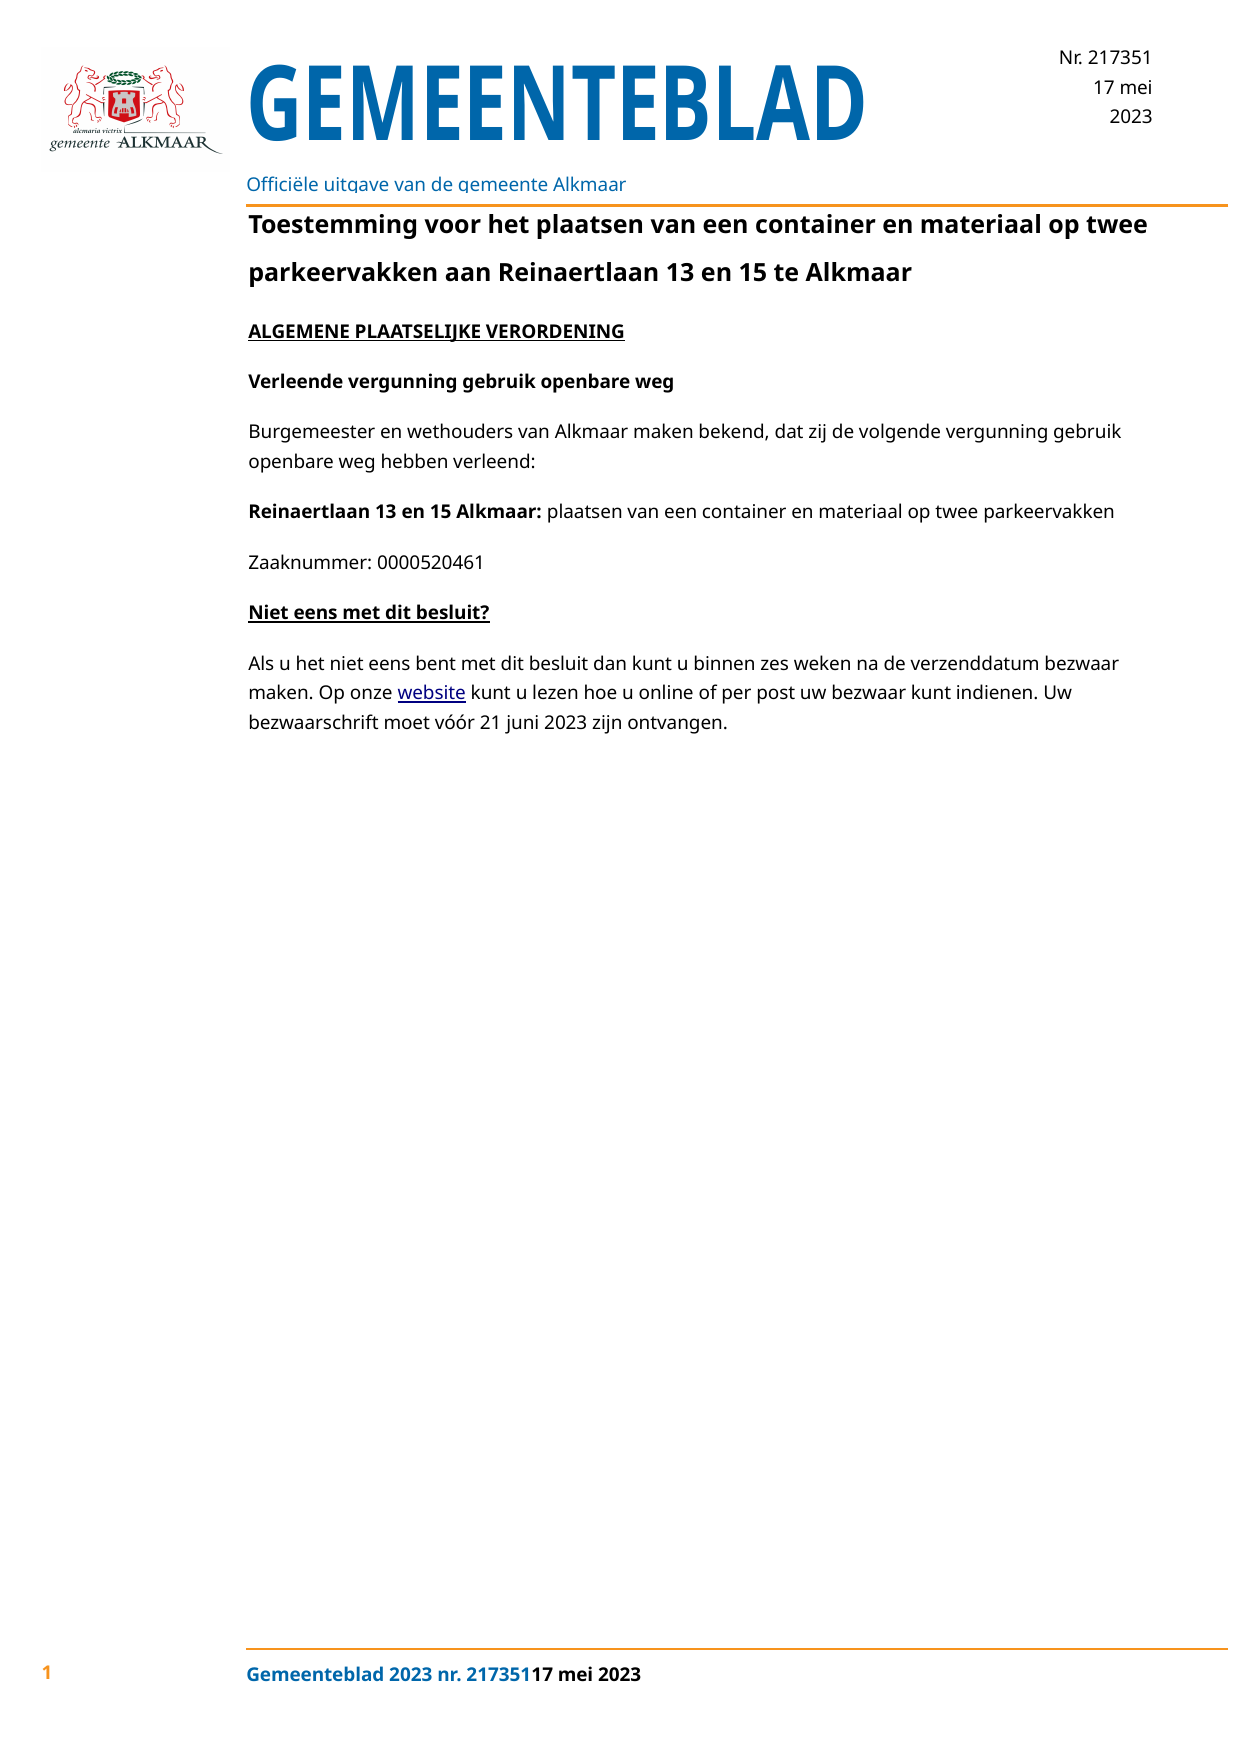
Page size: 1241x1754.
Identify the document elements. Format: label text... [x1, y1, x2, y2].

text Reinaertlaan 13 en 15 Alkmaar: plaatsen van een container en materiaal op twee parkeervakken [248, 499, 1152, 524]
text Niet eens met dit besluit? [248, 599, 1152, 625]
text Zaaknummer: 0000520461 [248, 549, 1152, 575]
text Toestemming voor het plaatsen van een container en materiaal op twee parkeervakken aan Reinaertlaan 13 en 15 te Alkmaar [248, 207, 1152, 288]
picture [41, 47, 231, 172]
text Burgemeester en wethouders van Alkmaar maken bekend, dat zij de volgende vergunning gebruik openbare weg hebben verleend: [248, 419, 1152, 474]
text Als u het niet eens bent met dit besluit dan kunt u binnen zes weken na de verzenddatum bezwaar maken. Op onze website kunt u lezen hoe u online of per post uw bezwaar kunt indienen. Uw bezwaarschrift moet vóór 21 juni 2023 zijn ontvangen. [248, 650, 1152, 735]
text Verleende vergunning gebruik openbare weg [248, 368, 1152, 394]
text ALGEMENE PLAATSELIJKE VERORDENING [248, 318, 1152, 344]
